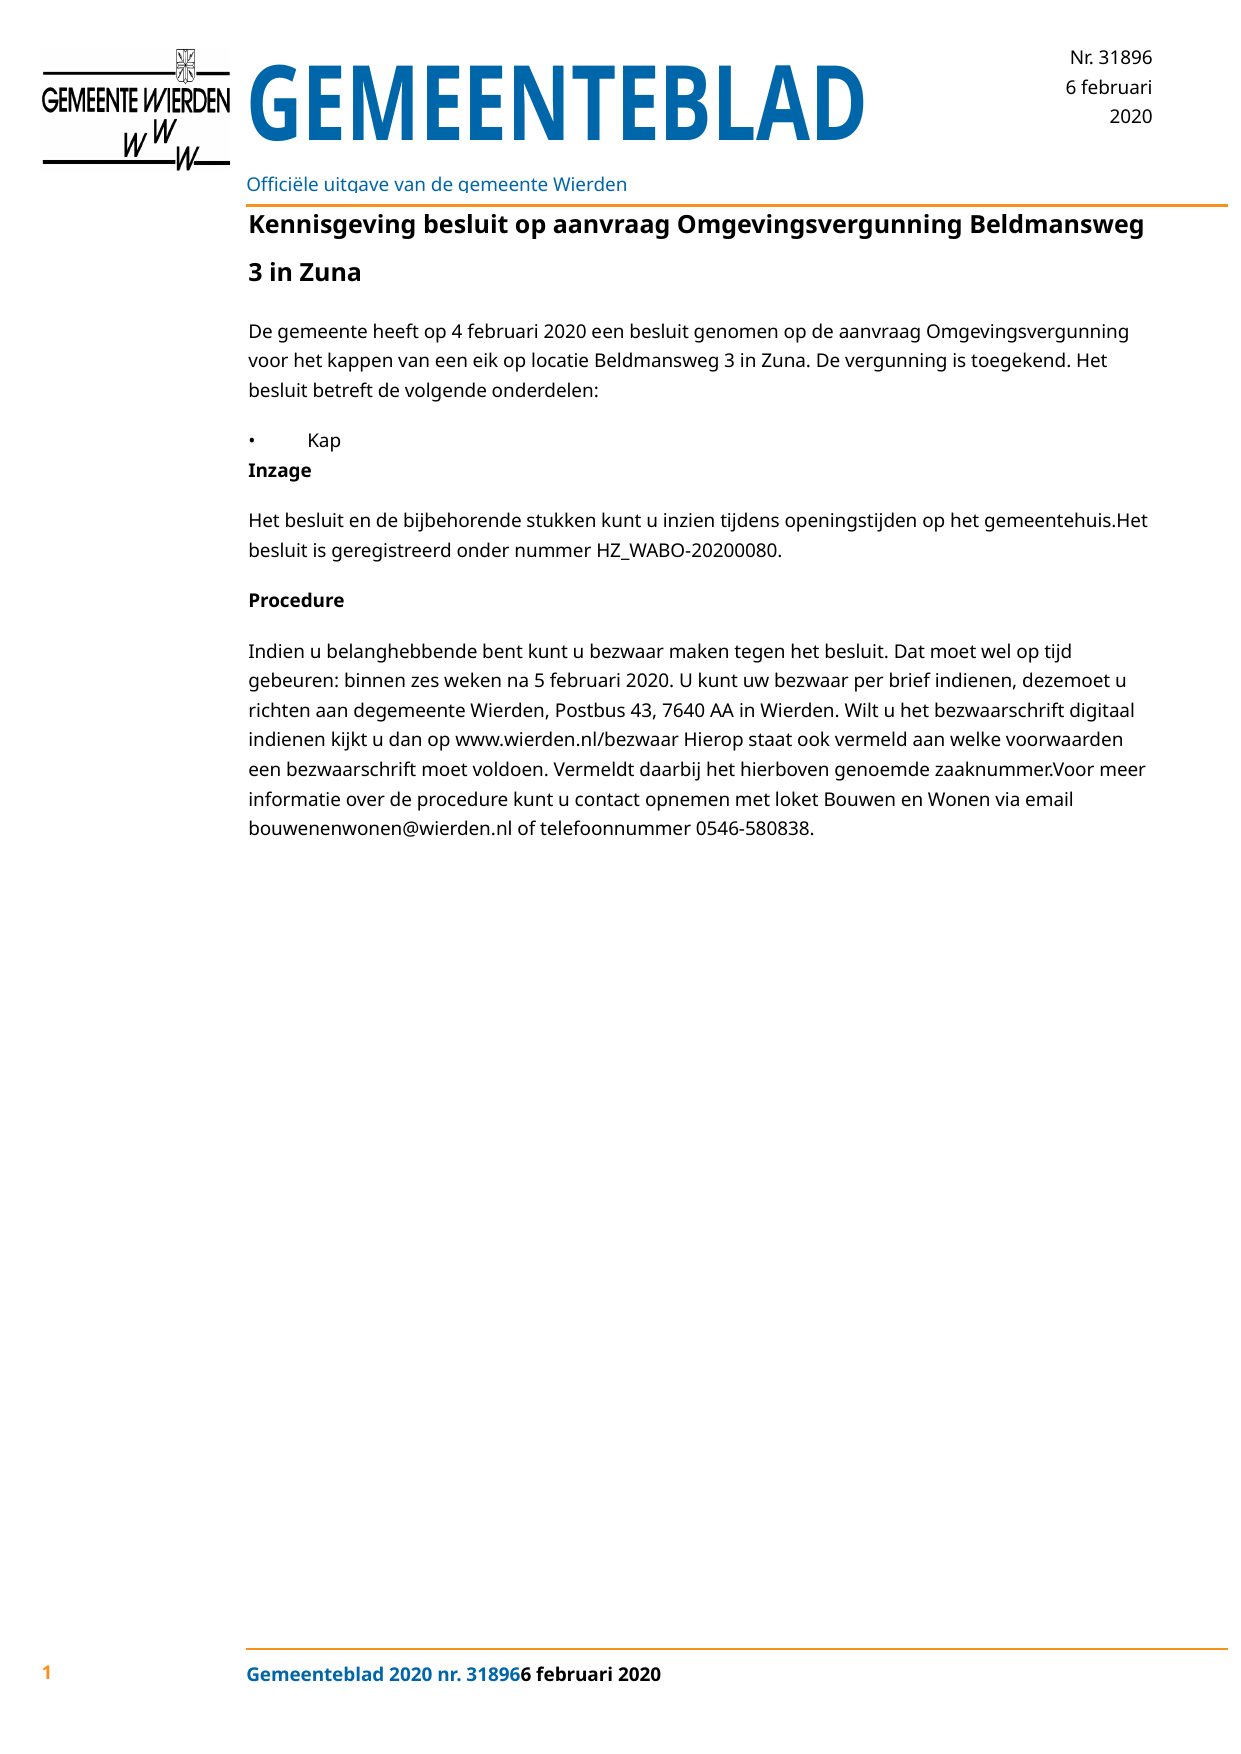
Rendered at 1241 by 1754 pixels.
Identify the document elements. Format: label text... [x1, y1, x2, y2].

text De gemeente heeft op 4 februari 2020 een besluit genomen op de aanvraag Omgevingsvergunning voor het kappen van een eik op locatie Beldmansweg 3 in Zuna. De vergunning is toegekend. Het besluit betreft de volgende onderdelen: [248, 318, 1152, 403]
text Kennisgeving besluit op aanvraag Omgevingsvergunning Beldmansweg 3 in Zuna [248, 207, 1152, 288]
text Procedure [248, 587, 1152, 613]
list Kap [248, 427, 1152, 453]
text Inzage [248, 457, 1152, 483]
text Het besluit en de bijbehorende stukken kunt u inzien tijdens openingstijden op het gemeentehuis.Het besluit is geregistreerd onder nummer HZ_WABO-20200080. [248, 507, 1152, 563]
text Indien u belanghebbende bent kunt u bezwaar maken tegen het besluit. Dat moet wel op tijd gebeuren: binnen zes weken na 5 februari 2020. U kunt uw bezwaar per brief indienen, dezemoet u richten aan degemeente Wierden, Postbus 43, 7640 AA in Wierden. Wilt u het bezwaarschrift digitaal indienen kijkt u dan op www.wierden.nl/bezwaar Hierop staat ook vermeld aan welke voorwaarden een bezwaarschrift moet voldoen. Vermeldt daarbij het hierboven genoemde zaaknummer.Voor meer informatie over de procedure kunt u contact opnemen met loket Bouwen en Wonen via email bouwenenwonen@wierden.nl of telefoonnummer 0546-580838. [248, 638, 1152, 841]
picture [41, 47, 231, 172]
